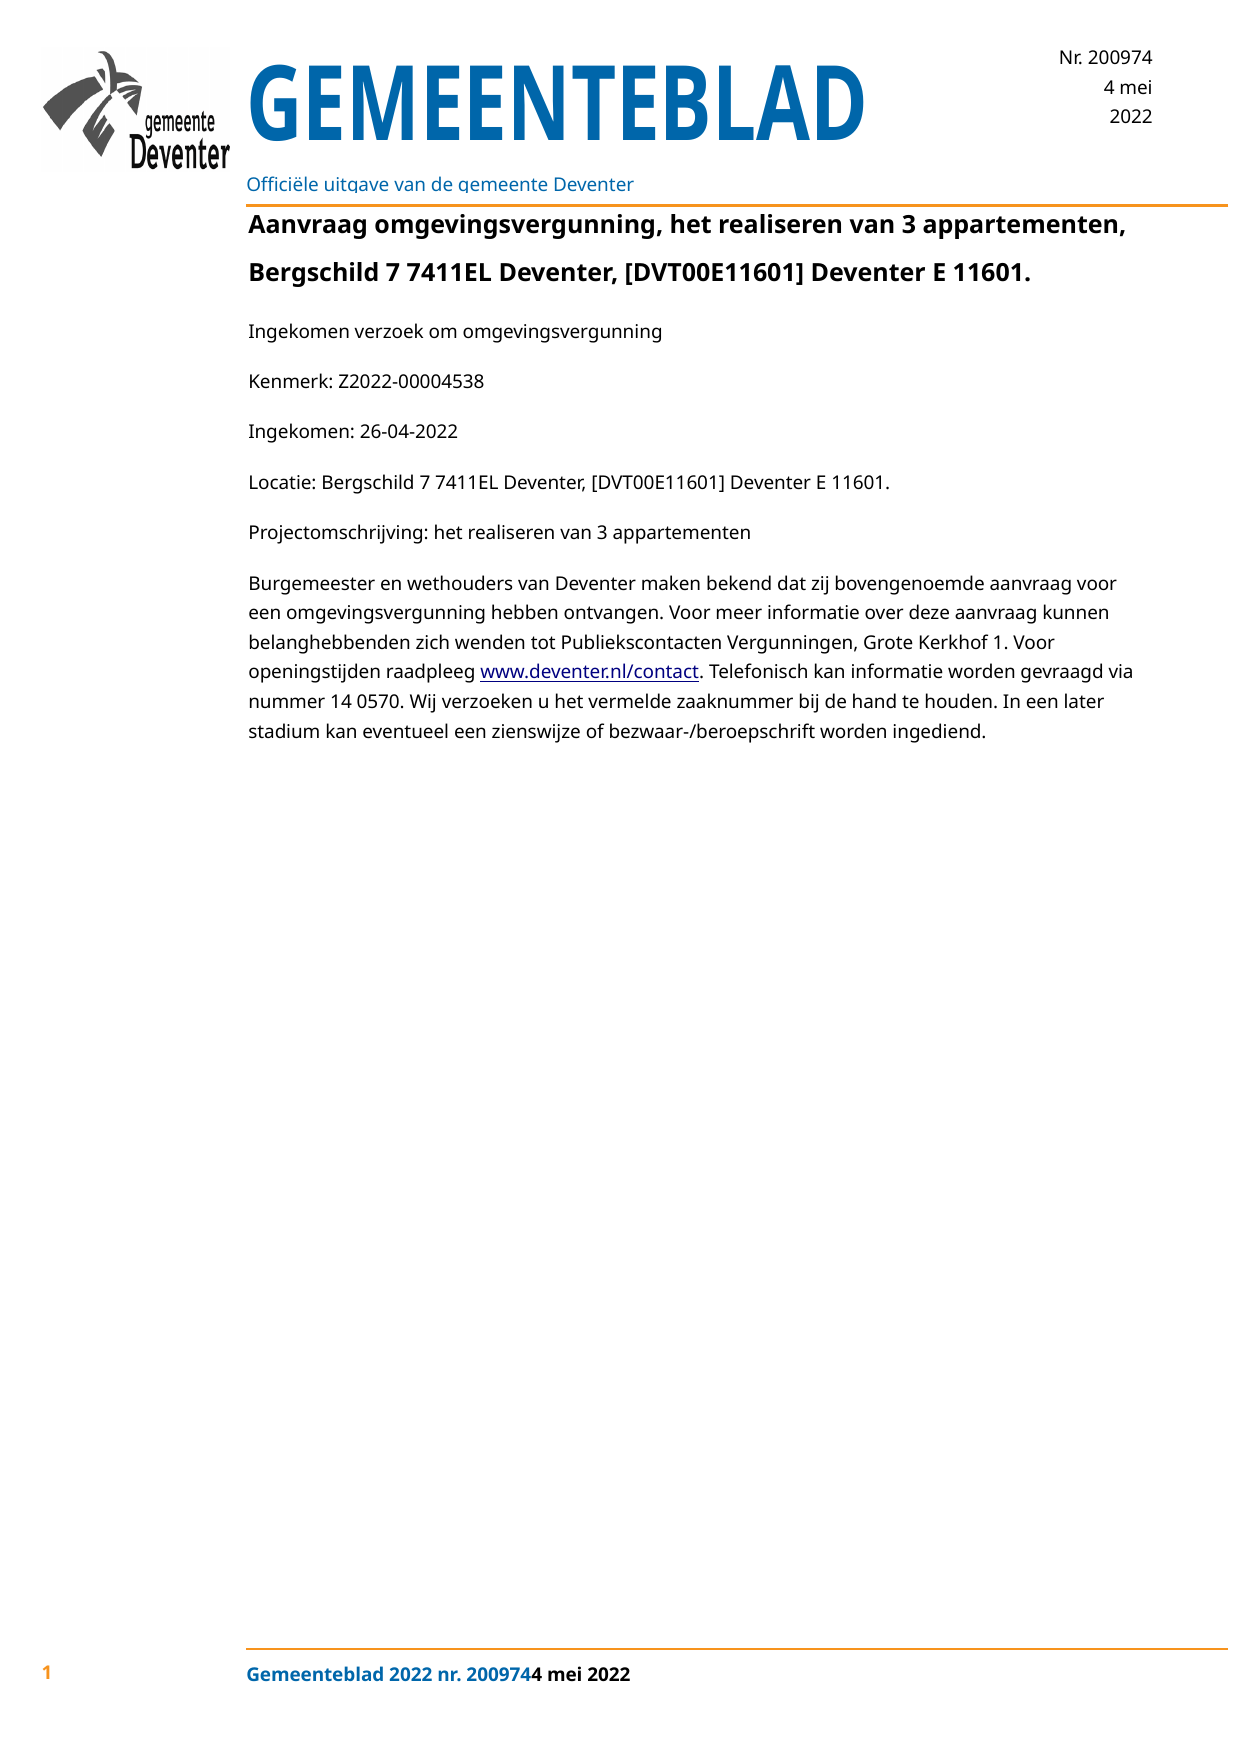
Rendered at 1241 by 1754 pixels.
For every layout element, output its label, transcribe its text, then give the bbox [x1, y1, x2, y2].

picture [41, 47, 231, 172]
text Kenmerk: Z2022-00004538 [248, 368, 1152, 394]
text Aanvraag omgevingsvergunning, het realiseren van 3 appartementen, Bergschild 7 7411EL Deventer, [DVT00E11601] Deventer E 11601. [248, 207, 1152, 288]
text Ingekomen verzoek om omgevingsvergunning [248, 318, 1152, 344]
text Ingekomen: 26-04-2022 [248, 419, 1152, 444]
text Locatie: Bergschild 7 7411EL Deventer, [DVT00E11601] Deventer E 11601. [248, 469, 1152, 495]
text Projectomschrijving: het realiseren van 3 appartementen [248, 519, 1152, 545]
text Burgemeester en wethouders van Deventer maken bekend dat zij bovengenoemde aanvraag voor een omgevingsvergunning hebben ontvangen. Voor meer informatie over deze aanvraag kunnen belanghebbenden zich wenden tot Publiekscontacten Vergunningen, Grote Kerkhof 1. Voor openingstijden raadpleeg www.deventer.nl/contact. Telefonisch kan informatie worden gevraagd via nummer 14 0570. Wij verzoeken u het vermelde zaaknummer bij de hand te houden. In een later stadium kan eventueel een zienswijze of bezwaar-/beroepschrift worden ingediend. [248, 570, 1152, 744]
